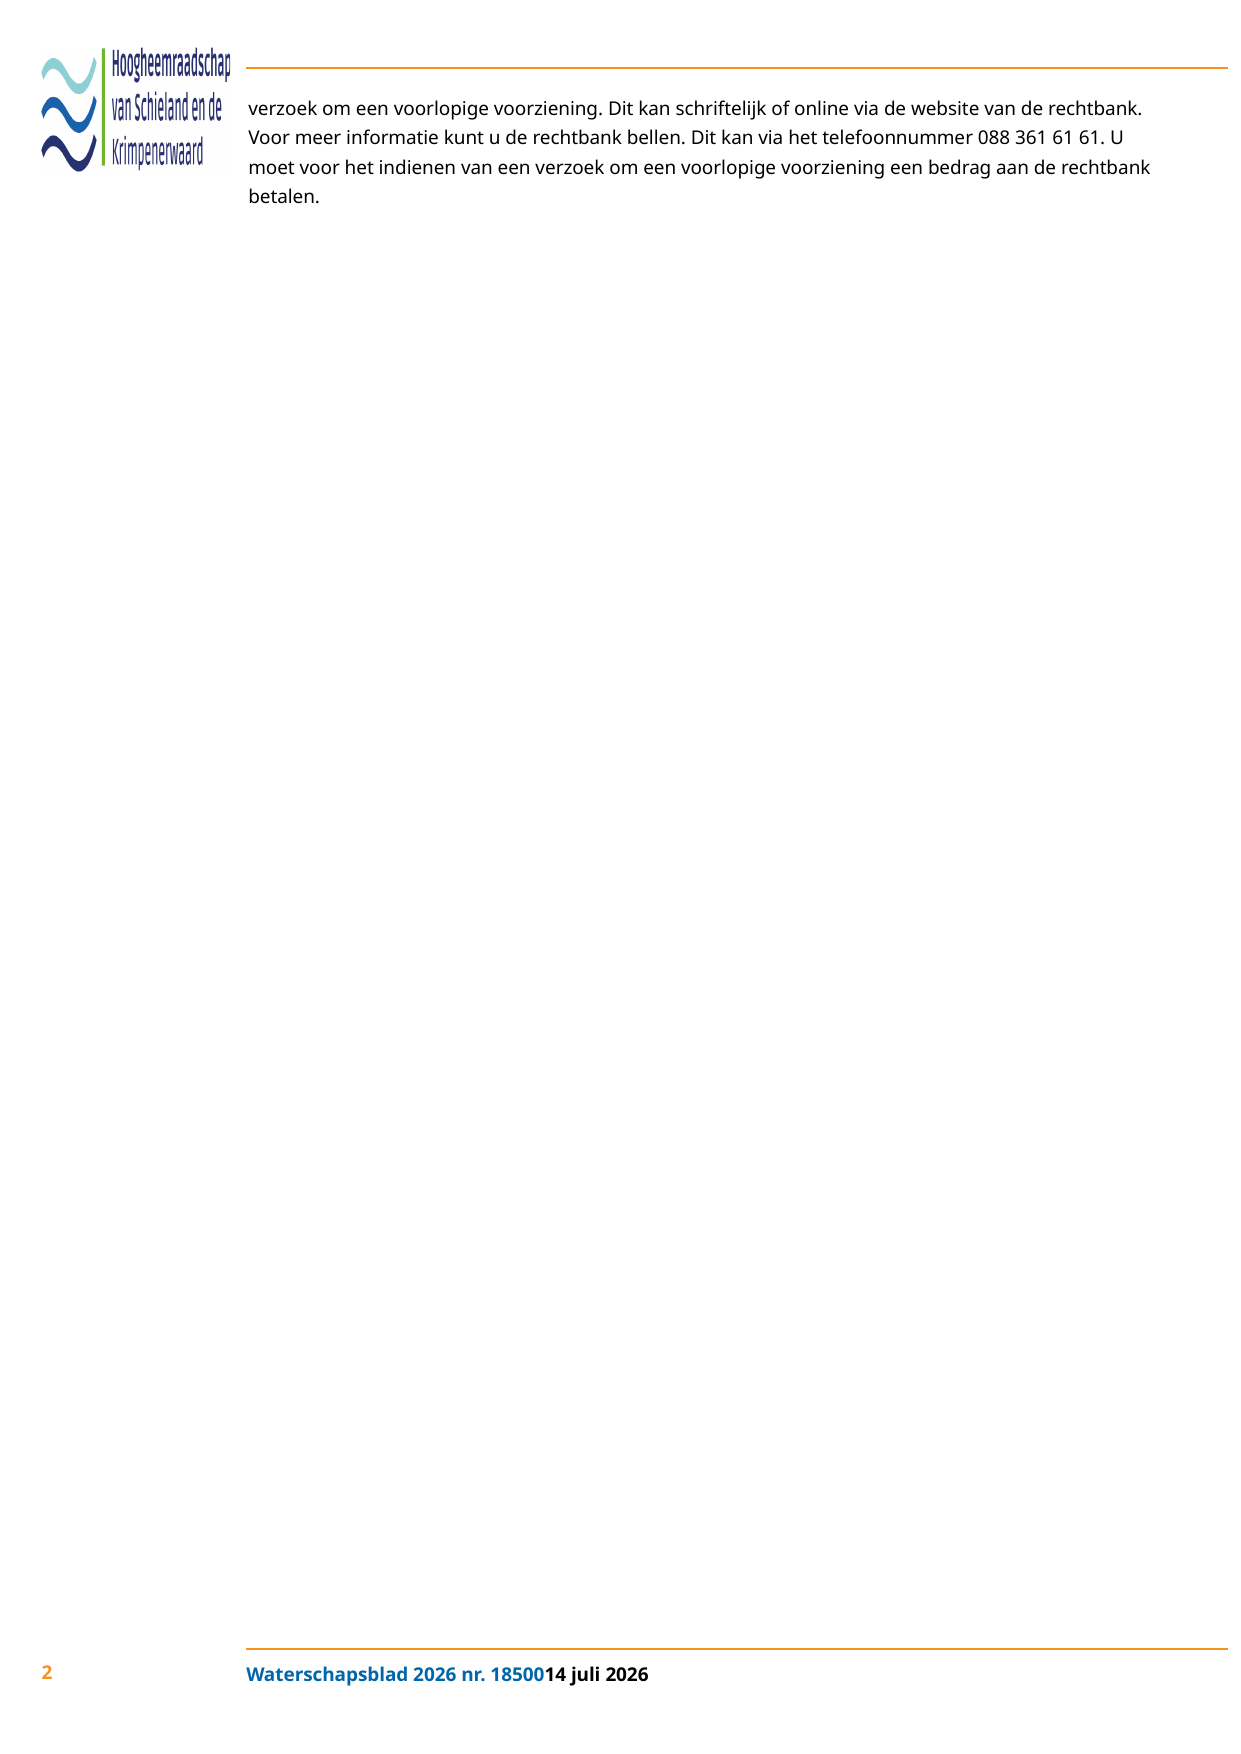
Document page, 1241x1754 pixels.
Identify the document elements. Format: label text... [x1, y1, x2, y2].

text verzoek om een voorlopige voorziening. Dit kan schriftelijk of online via de website van de rechtbank. Voor meer informatie kunt u de rechtbank bellen. Dit kan via het telefoonnummer 088 361 61 61. U moet voor het indienen van een verzoek om een voorlopige voorziening een bedrag aan de rechtbank betalen. [248, 95, 1152, 209]
picture [41, 47, 231, 172]
